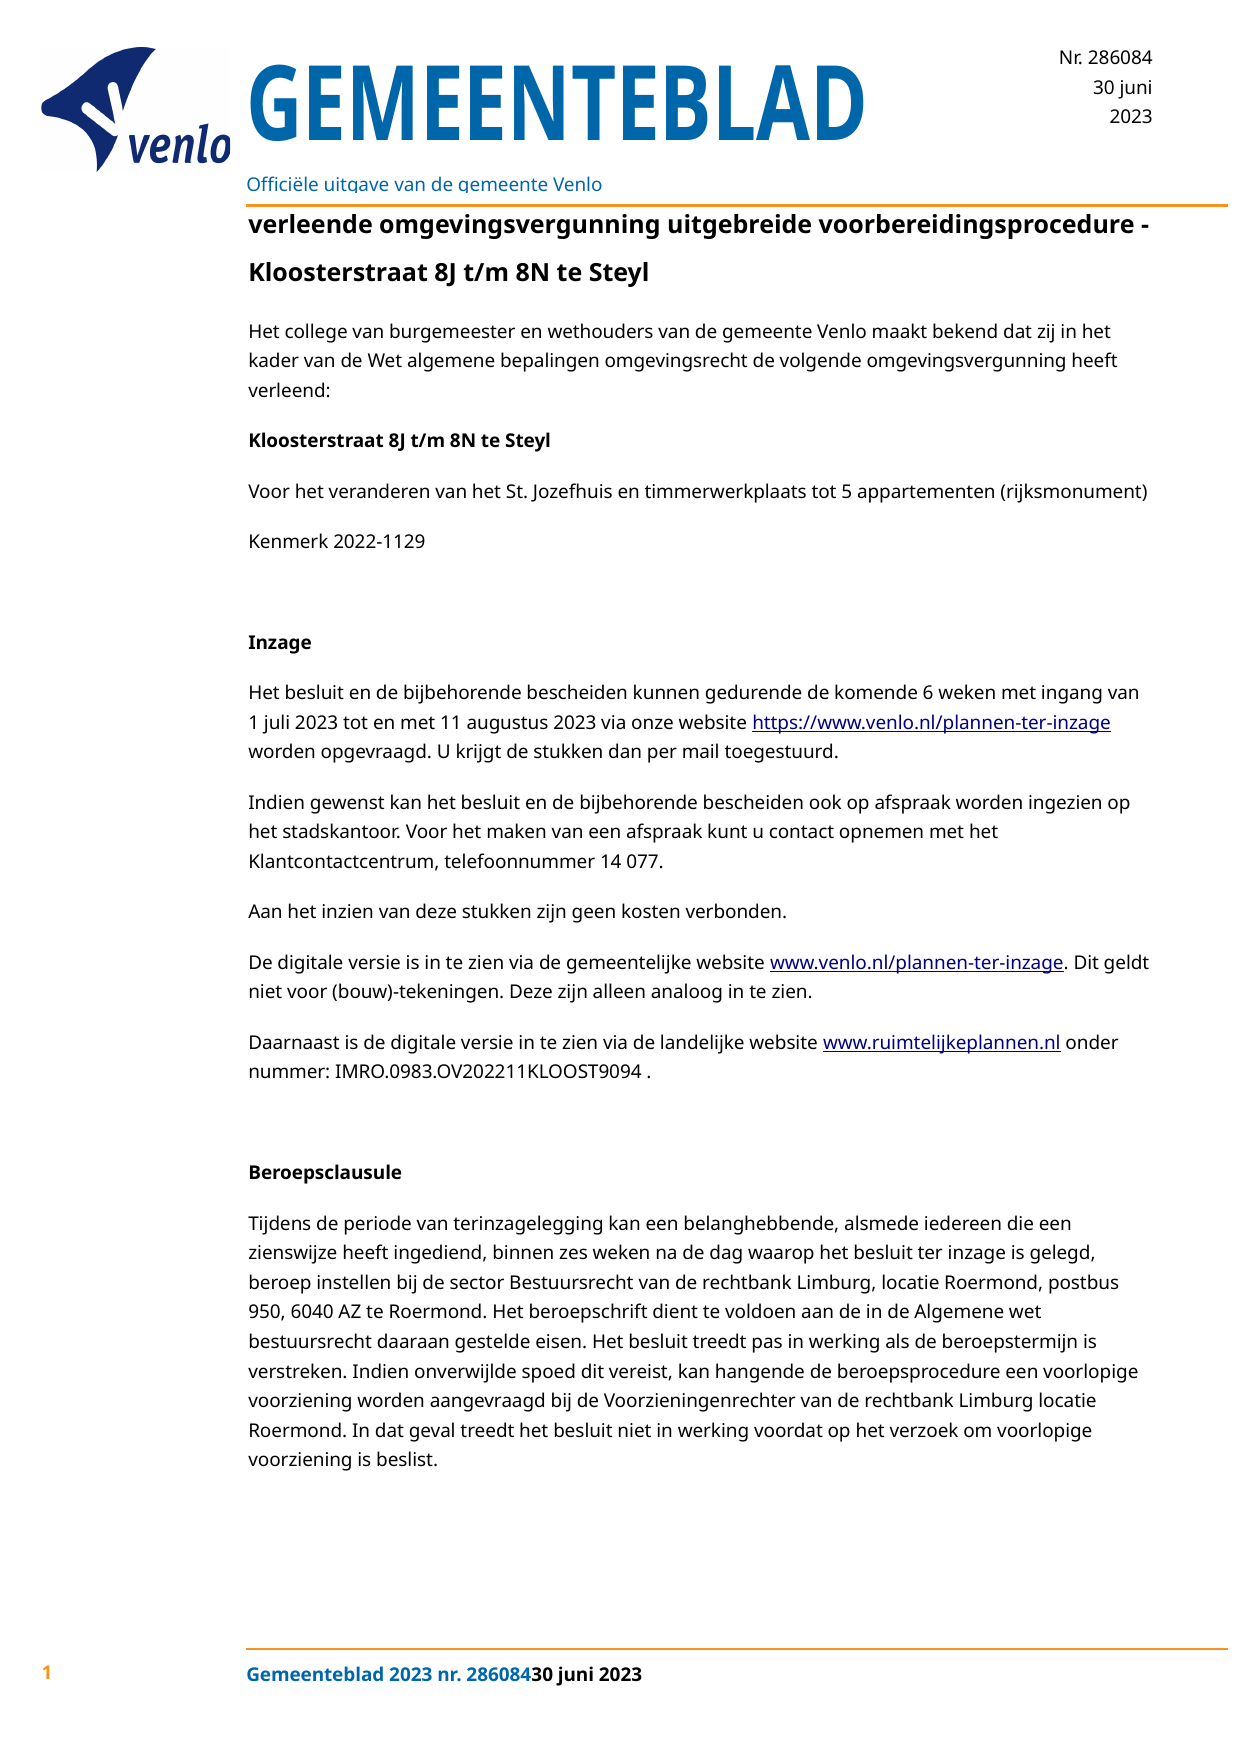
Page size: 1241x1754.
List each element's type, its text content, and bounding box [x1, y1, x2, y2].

text verleende omgevingsvergunning uitgebreide voorbereidingsprocedure - Kloosterstraat 8J t/m 8N te Steyl [248, 207, 1152, 288]
text Tijdens de periode van terinzagelegging kan een belanghebbende, alsmede iedereen die een zienswijze heeft ingediend, binnen zes weken na de dag waarop het besluit ter inzage is gelegd, beroep instellen bij de sector Bestuursrecht van de rechtbank Limburg, locatie Roermond, postbus 950, 6040 AZ te Roermond. Het beroepschrift dient te voldoen aan de in de Algemene wet bestuursrecht daaraan gestelde eisen. Het besluit treedt pas in werking als de beroepstermijn is verstreken. Indien onverwijlde spoed dit vereist, kan hangende de beroepsprocedure een voorlopige voorziening worden aangevraagd bij de Voorzieningenrechter van de rechtbank Limburg locatie Roermond. In dat geval treedt het besluit niet in werking voordat op het verzoek om voorlopige voorziening is beslist. [248, 1210, 1152, 1472]
text Aan het inzien van deze stukken zijn geen kosten verbonden. [248, 899, 1152, 924]
text Daarnaast is de digitale versie in te zien via de landelijke website www.ruimtelijkeplannen.nl onder nummer: IMRO.0983.OV202211KLOOST9094 . [248, 1029, 1152, 1084]
text Kenmerk 2022-1129 [248, 528, 1152, 554]
text Het besluit en de bijbehorende bescheiden kunnen gedurende de komende 6 weken met ingang van 1 juli 2023 tot en met 11 augustus 2023 via onze website https://www.venlo.nl/plannen-ter-inzage worden opgevraagd. U krijgt de stukken dan per mail toegestuurd. [248, 679, 1152, 764]
text Inzage [248, 629, 1152, 655]
text Kloosterstraat 8J t/m 8N te Steyl [248, 427, 1152, 453]
text De digitale versie is in te zien via de gemeentelijke website www.venlo.nl/plannen-ter-inzage. Dit geldt niet voor (bouw)-tekeningen. Deze zijn alleen analoog in te zien. [248, 949, 1152, 1004]
text Het college van burgemeester en wethouders van de gemeente Venlo maakt bekend dat zij in het kader van de Wet algemene bepalingen omgevingsrecht de volgende omgevingsvergunning heeft verleend: [248, 318, 1152, 403]
text Voor het veranderen van het St. Jozefhuis en timmerwerkplaats tot 5 appartementen (rijksmonument) [248, 478, 1152, 504]
text Indien gewenst kan het besluit en de bijbehorende bescheiden ook op afspraak worden ingezien op het stadskantoor. Voor het maken van een afspraak kunt u contact opnemen met het Klantcontactcentrum, telefoonnummer 14 077. [248, 789, 1152, 874]
text Beroepsclausule [248, 1159, 1152, 1185]
picture [41, 47, 231, 172]
